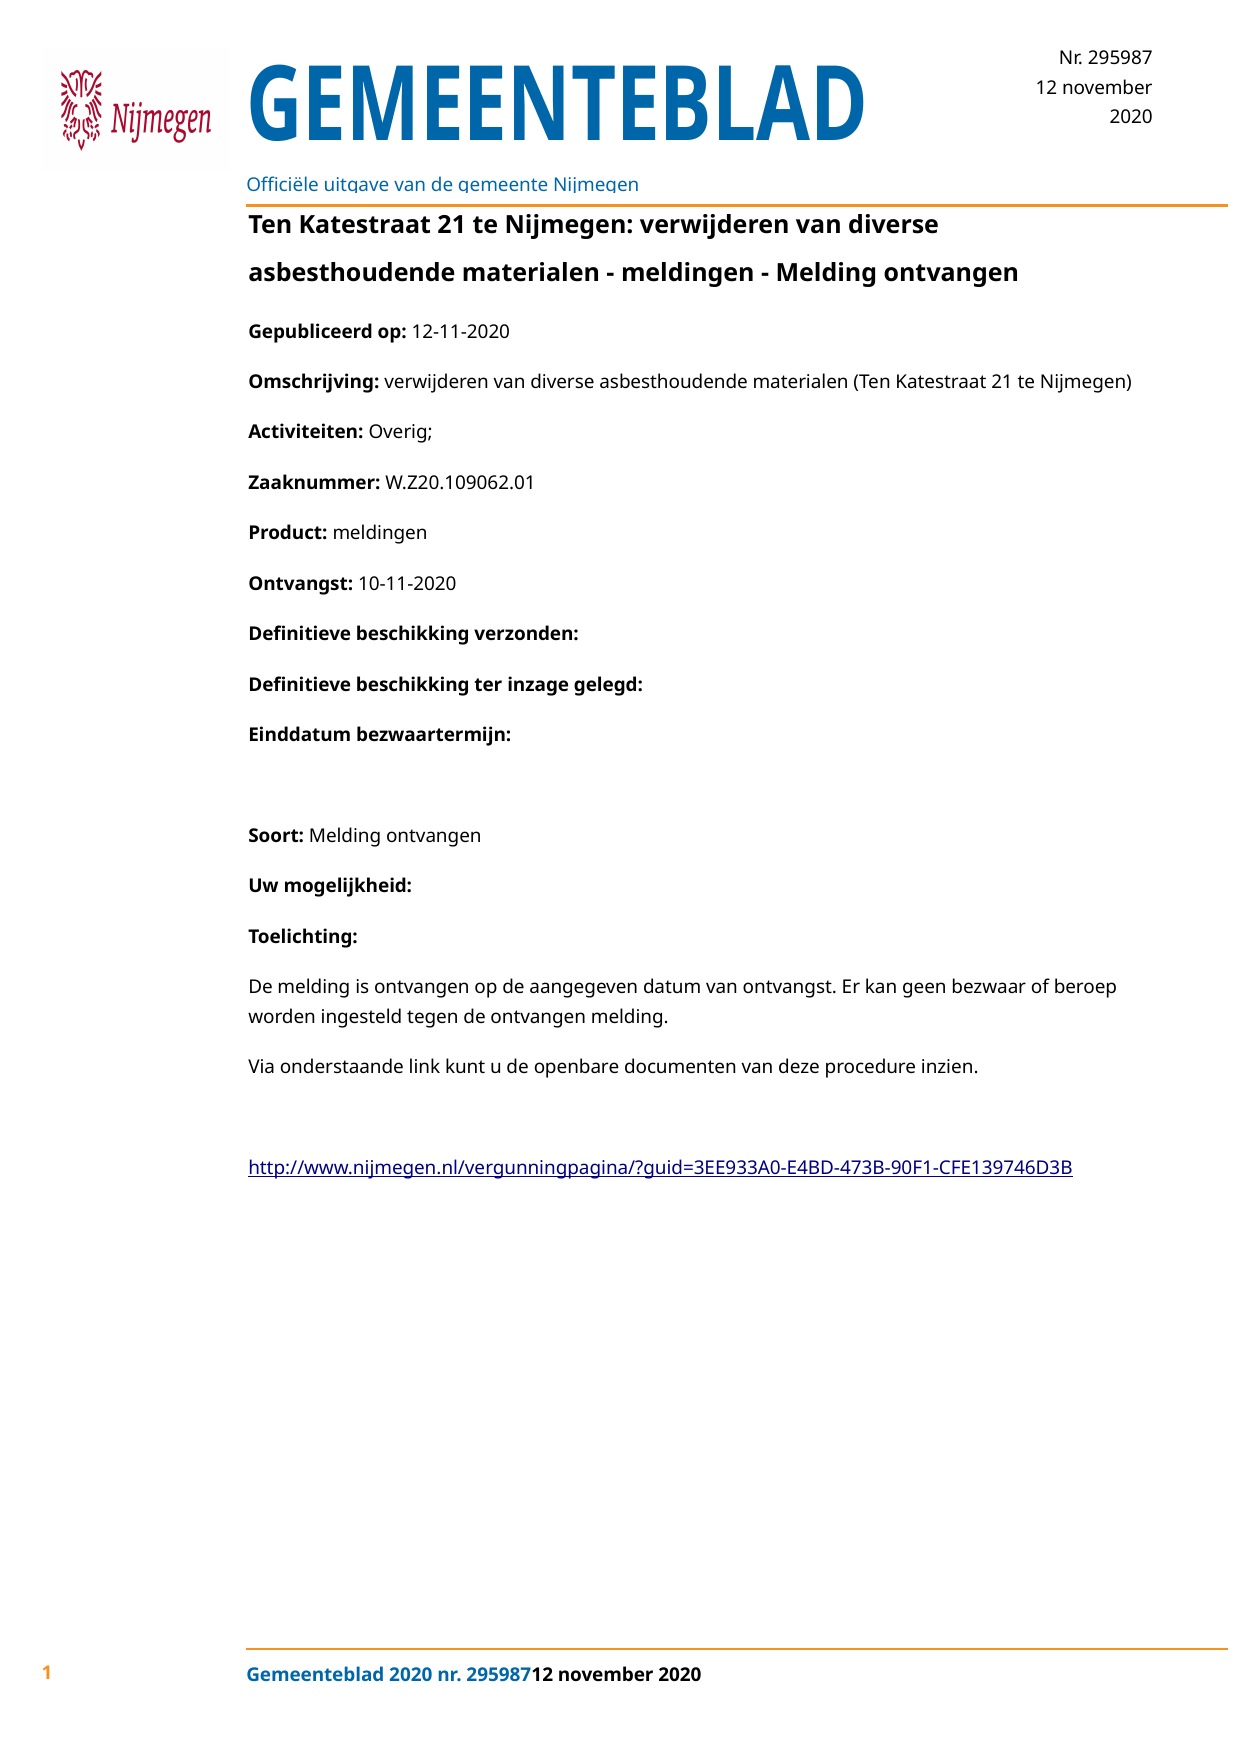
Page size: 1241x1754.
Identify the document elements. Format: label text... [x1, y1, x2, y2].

text Ten Katestraat 21 te Nijmegen: verwijderen van diverse asbesthoudende materialen - meldingen - Melding ontvangen [248, 207, 1152, 288]
text Product: meldingen [248, 519, 1152, 545]
text Via onderstaande link kunt u de openbare documenten van deze procedure inzien. [248, 1053, 1152, 1079]
text Ontvangst: 10-11-2020 [248, 570, 1152, 596]
text Uw mogelijkheid: [248, 872, 1152, 898]
text http://www.nijmegen.nl/vergunningpagina/?guid=3EE933A0-E4BD-473B-90F1-CFE139746D3B [248, 1154, 1152, 1180]
text Gepubliceerd op: 12-11-2020 [248, 318, 1152, 344]
picture [41, 47, 231, 172]
text Soort: Melding ontvangen [248, 822, 1152, 848]
text Toelichting: [248, 923, 1152, 949]
text Definitieve beschikking verzonden: [248, 620, 1152, 646]
text Activiteiten: Overig; [248, 419, 1152, 444]
text Definitieve beschikking ter inzage gelegd: [248, 671, 1152, 697]
text Zaaknummer: W.Z20.109062.01 [248, 469, 1152, 495]
text Einddatum bezwaartermijn: [248, 721, 1152, 747]
text Omschrijving: verwijderen van diverse asbesthoudende materialen (Ten Katestraat 21 te Nijmegen) [248, 368, 1152, 394]
text De melding is ontvangen op de aangegeven datum van ontvangst. Er kan geen bezwaar of beroep worden ingesteld tegen de ontvangen melding. [248, 973, 1152, 1029]
